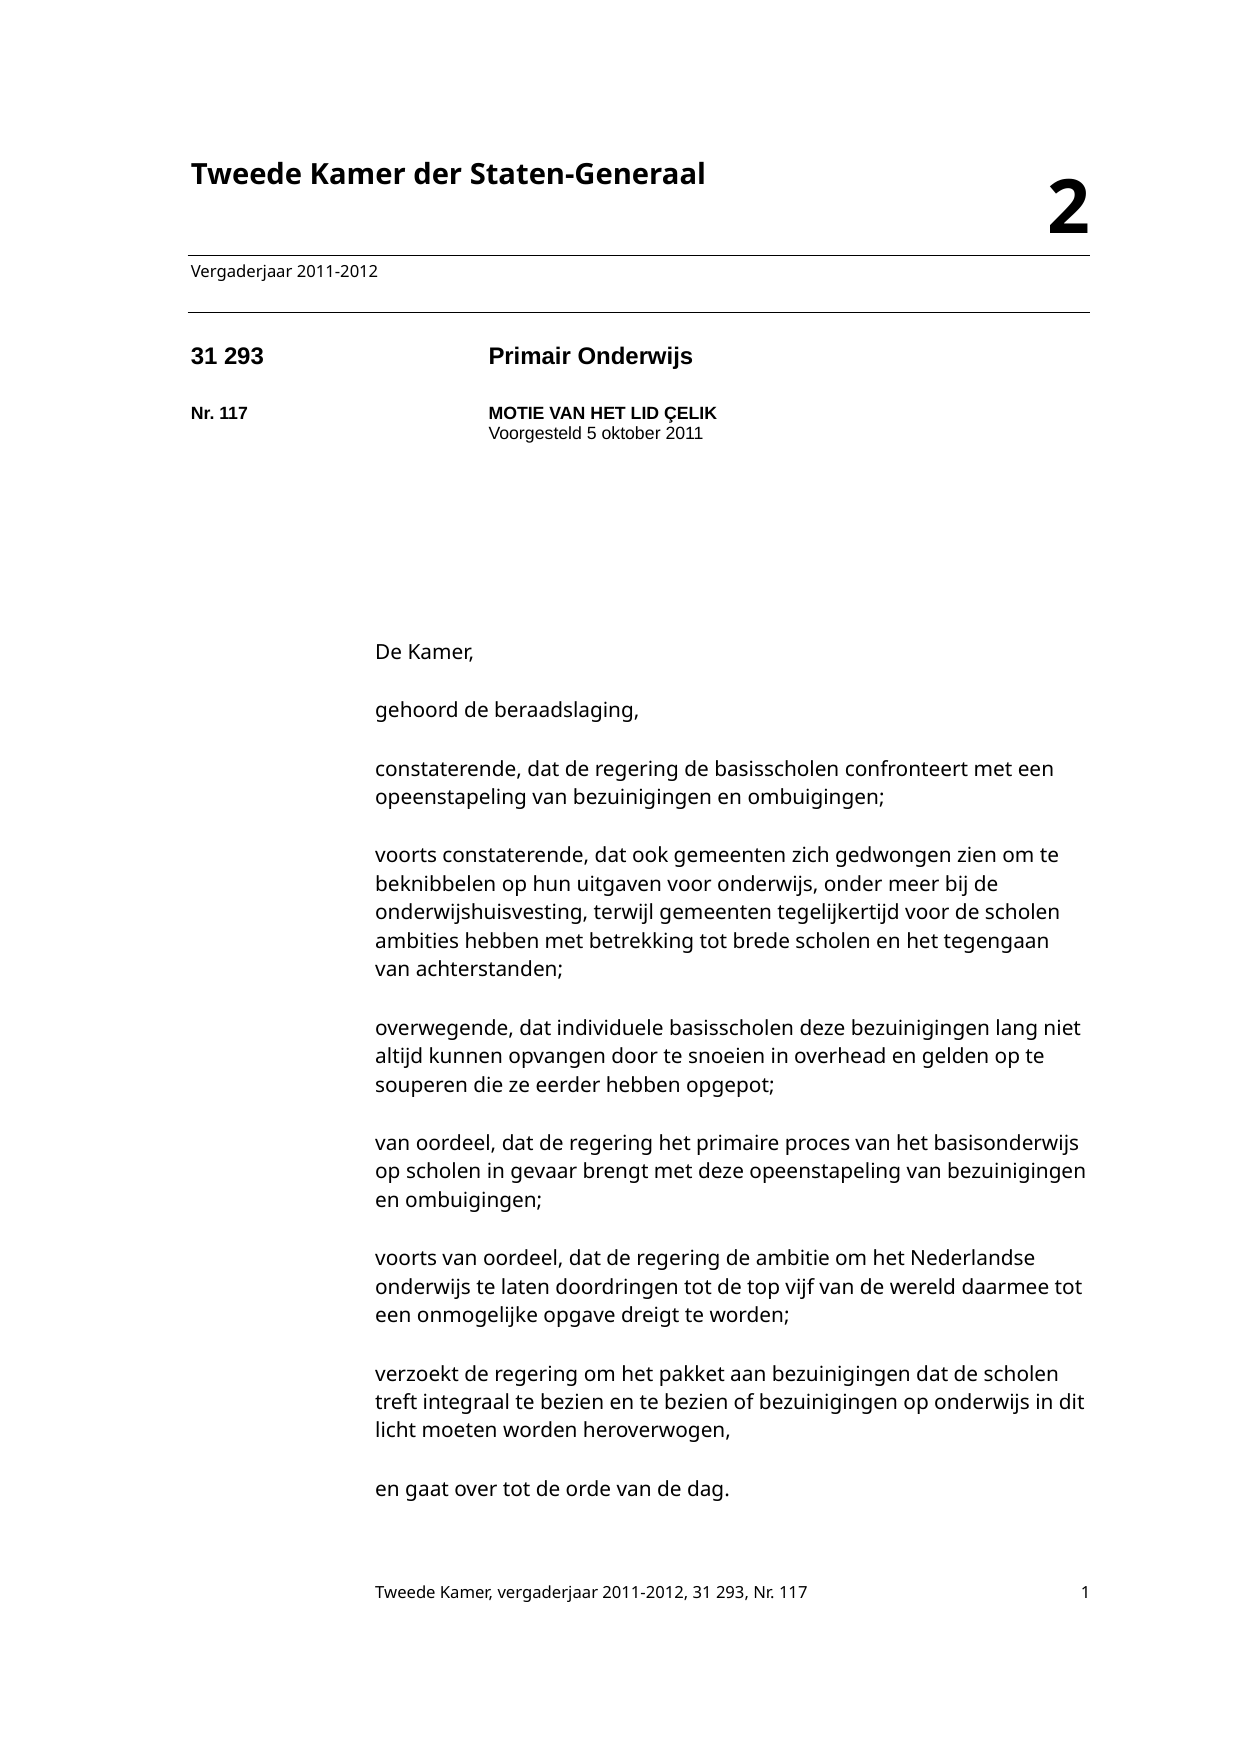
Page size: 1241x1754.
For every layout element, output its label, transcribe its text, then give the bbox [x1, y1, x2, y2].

table_cell Vergaderjaar 2011-2012 [188, 256, 485, 312]
table_cell Nr. 117 [188, 399, 485, 518]
table_cell [485, 256, 1090, 312]
table_header 2 [910, 150, 1090, 255]
table_cell [485, 313, 1090, 339]
text voorts constaterende, dat ook gemeenten zich gedwongen zien om te beknibbelen op hun uitgaven voor onderwijs, onder meer bij de onderwijshuisvesting, terwijl gemeenten tegelijkertijd voor de scholen ambities hebben met betrekking tot brede scholen en het tegengaan van achterstanden; [375, 841, 1090, 983]
text voorts van oordeel, dat de regering de ambitie om het Nederlandse onderwijs te laten doordringen tot de top vijf van de wereld daarmee tot een onmogelijke opgave dreigt te worden; [375, 1243, 1090, 1329]
table_cell [188, 313, 485, 339]
text en gaat over tot de orde van de dag. [375, 1474, 1090, 1502]
table_cell Primair Onderwijs [485, 339, 1090, 399]
text De Kamer, [375, 637, 1090, 665]
table_cell MOTIE VAN HET LID ÇELIK Voorgesteld 5 oktober 2011 [485, 399, 1090, 518]
text verzoekt de regering om het pakket aan bezuinigingen dat de scholen treft integraal te bezien en te bezien of bezuinigingen op onderwijs in dit licht moeten worden heroverwogen, [375, 1359, 1090, 1444]
table_cell 31 293 [188, 339, 485, 399]
text overwegende, dat individuele basisscholen deze bezuinigingen lang niet altijd kunnen opvangen door te snoeien in overhead en gelden op te souperen die ze eerder hebben opgepot; [375, 1013, 1090, 1098]
text van oordeel, dat de regering het primaire proces van het basisonderwijs op scholen in gevaar brengt met deze opeenstapeling van bezuinigingen en ombuigingen; [375, 1128, 1090, 1213]
table_header Tweede Kamer der Staten-Generaal [188, 150, 909, 255]
text gehoord de beraadslaging, [375, 695, 1090, 724]
text constaterende, dat de regering de basisscholen confronteert met een opeenstapeling van bezuinigingen en ombuigingen; [375, 754, 1090, 811]
